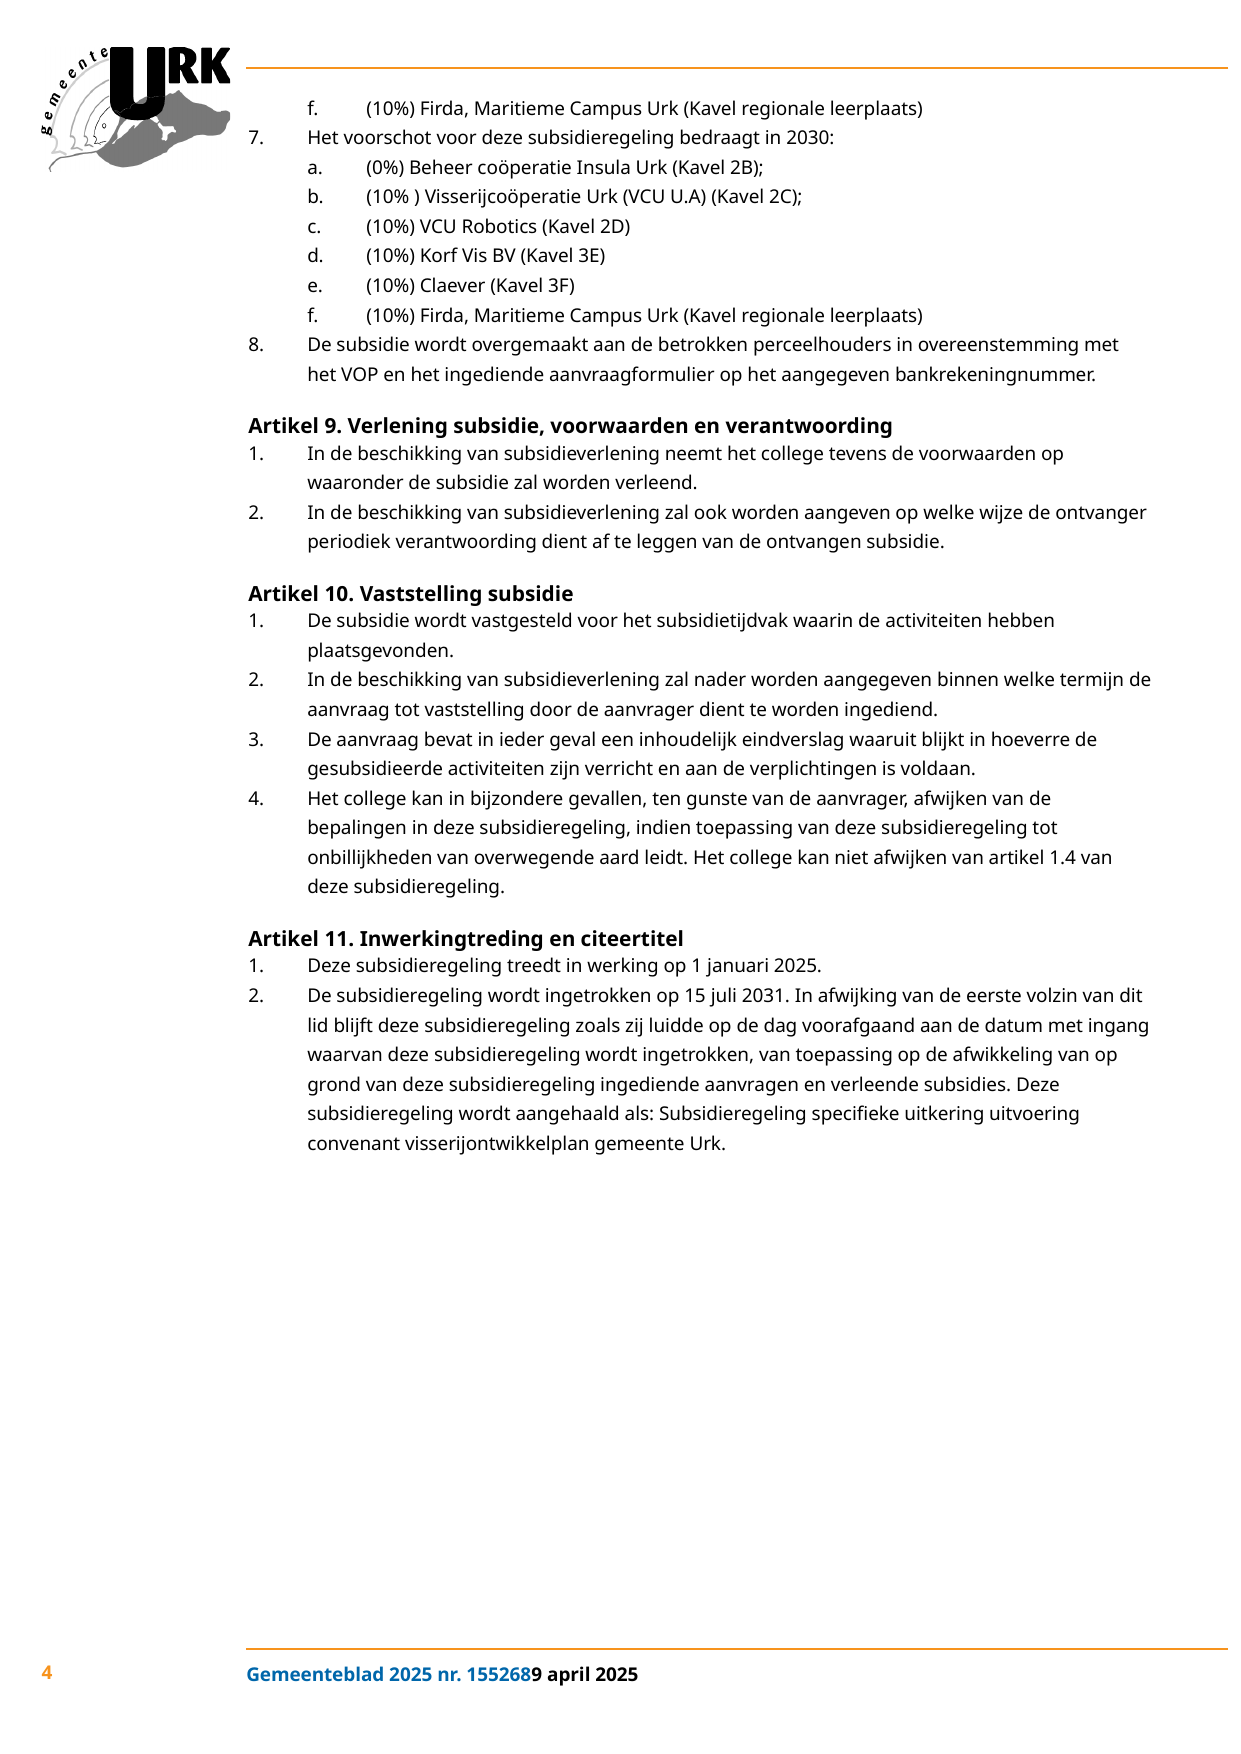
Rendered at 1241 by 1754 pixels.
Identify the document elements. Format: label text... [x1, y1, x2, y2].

list In de beschikking van subsidieverlening zal ook worden aangeven op welke wijze de ontvanger periodiek verantwoording dient af te leggen van de ontvangen subsidie. [248, 499, 1152, 554]
picture [41, 47, 231, 172]
list Deze subsidieregeling treedt in werking op 1 januari 2025. [248, 953, 1152, 978]
list (0%) Beheer coöperatie Insula Urk (Kavel 2B); [307, 154, 1152, 180]
list (10% ) Visserijcoöperatie Urk (VCU U.A) (Kavel 2C); [307, 183, 1152, 209]
list De aanvraag bevat in ieder geval een inhoudelijk eindverslag waaruit blijkt in hoeverre de gesubsidieerde activiteiten zijn verricht en aan de verplichtingen is voldaan. [248, 726, 1152, 781]
list De subsidie wordt overgemaakt aan de betrokken perceelhouders in overeenstemming met het VOP en het ingediende aanvraagformulier op het aangegeven bankrekeningnummer. [248, 331, 1152, 387]
list (10%) Firda, Maritieme Campus Urk (Kavel regionale leerplaats) [307, 302, 1152, 328]
list Het college kan in bijzondere gevallen, ten gunste van de aanvrager, afwijken van de bepalingen in deze subsidieregeling, indien toepassing van deze subsidieregeling tot onbillijkheden van overwegende aard leidt. Het college kan niet afwijken van artikel 1.4 van deze subsidieregeling. [248, 785, 1152, 899]
list (10%) Firda, Maritieme Campus Urk (Kavel regionale leerplaats) [307, 95, 1152, 121]
list Het voorschot voor deze subsidieregeling bedraagt in 2030: [248, 124, 1152, 150]
text Artikel 9. Verlening subsidie, voorwaarden en verantwoording [248, 411, 1152, 440]
text Artikel 10. Vaststelling subsidie [248, 579, 1152, 607]
text Artikel 11. Inwerkingtreding en citeertitel [248, 924, 1152, 953]
list (10%) Claever (Kavel 3F) [307, 272, 1152, 298]
list In de beschikking van subsidieverlening neemt het college tevens de voorwaarden op waaronder de subsidie zal worden verleend. [248, 440, 1152, 495]
list De subsidie wordt vastgesteld voor het subsidietijdvak waarin de activiteiten hebben plaatsgevonden. [248, 607, 1152, 663]
list (10%) Korf Vis BV (Kavel 3E) [307, 243, 1152, 268]
list In de beschikking van subsidieverlening zal nader worden aangegeven binnen welke termijn de aanvraag tot vaststelling door de aanvrager dient te worden ingediend. [248, 667, 1152, 722]
list De subsidieregeling wordt ingetrokken op 15 juli 2031. In afwijking van de eerste volzin van dit lid blijft deze subsidieregeling zoals zij luidde op de dag voorafgaand aan de datum met ingang waarvan deze subsidieregeling wordt ingetrokken, van toepassing op de afwikkeling van op grond van deze subsidieregeling ingediende aanvragen en verleende subsidies. Deze subsidieregeling wordt aangehaald als: Subsidieregeling specifieke uitkering uitvoering convenant visserijontwikkelplan gemeente Urk. [248, 982, 1152, 1156]
list (10%) VCU Robotics (Kavel 2D) [307, 213, 1152, 239]
